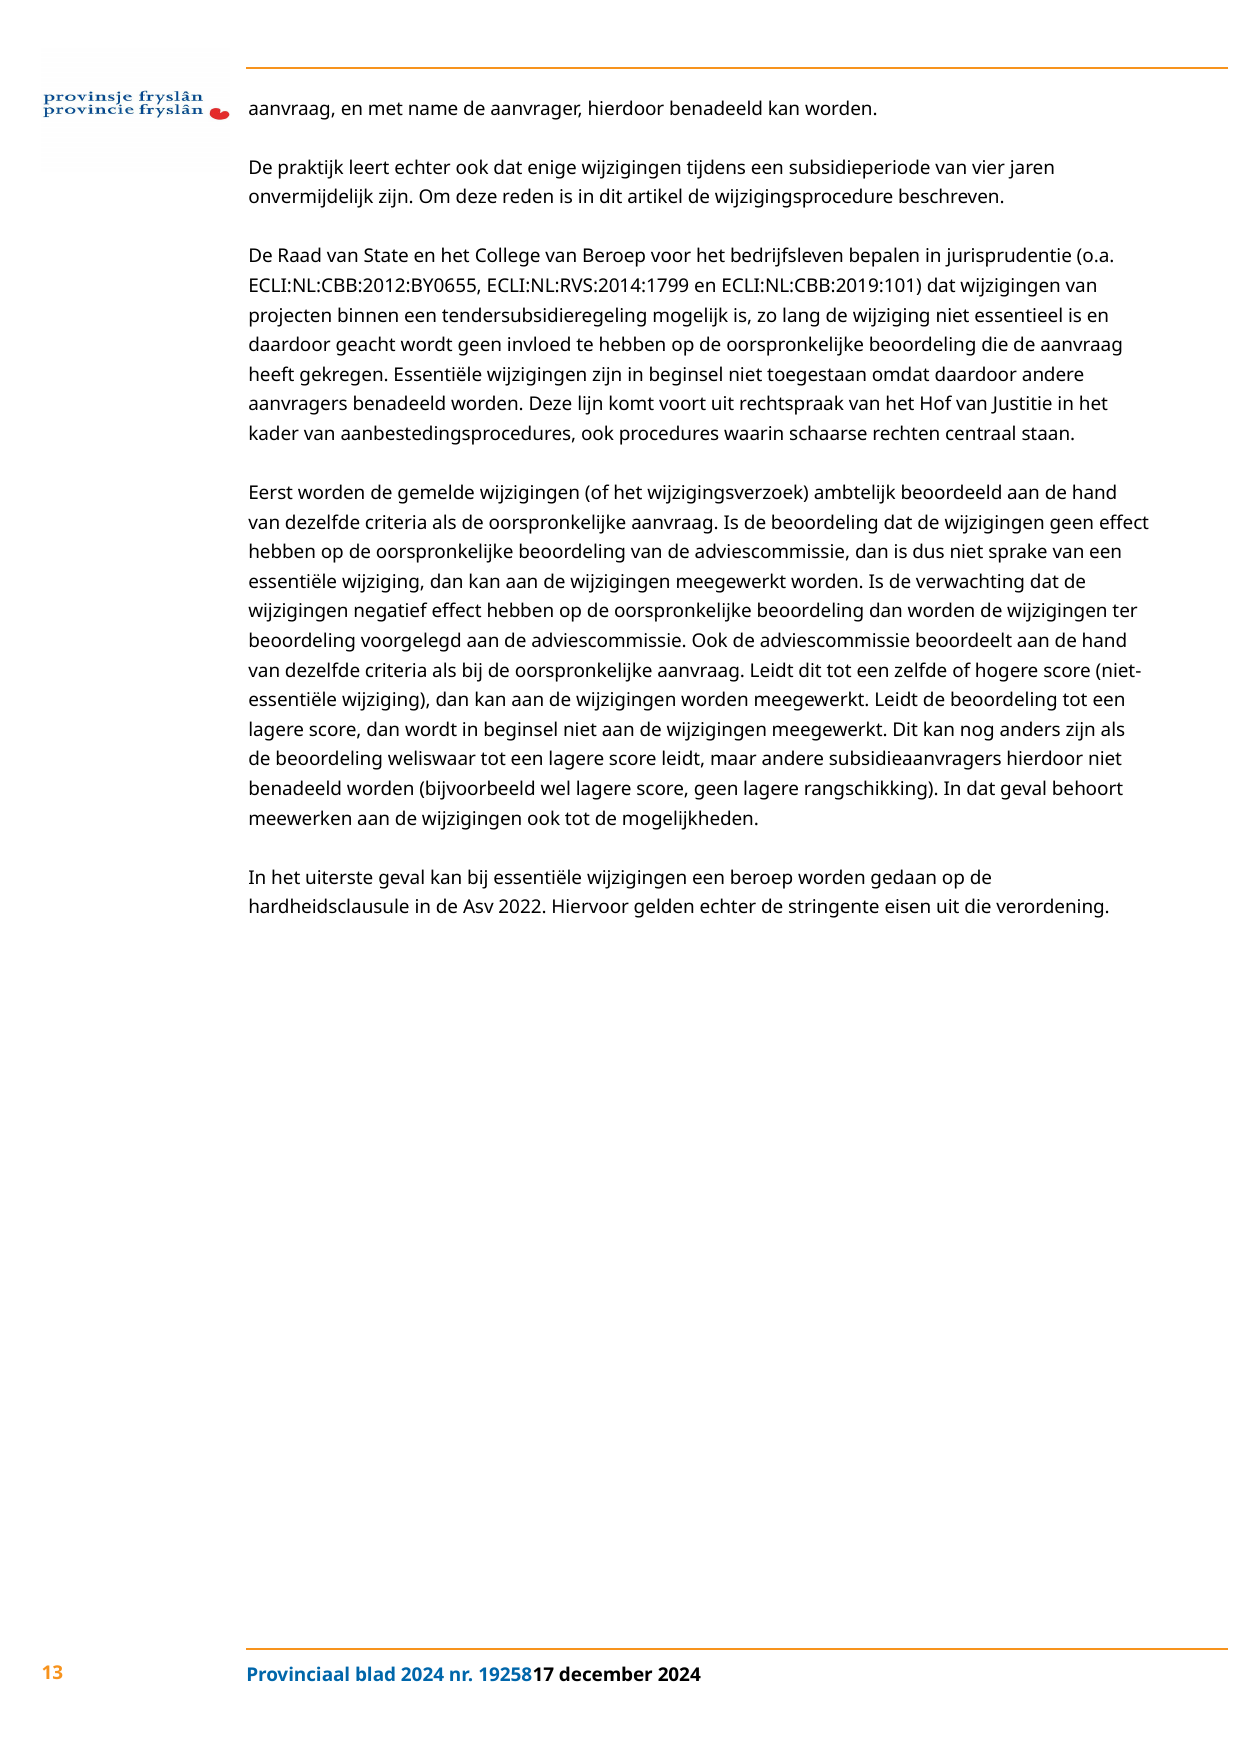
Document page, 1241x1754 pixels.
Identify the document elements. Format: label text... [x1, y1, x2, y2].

text Eerst worden de gemelde wijzigingen (of het wijzigingsverzoek) ambtelijk beoordeeld aan de hand van dezelfde criteria als de oorspronkelijke aanvraag. Is de beoordeling dat de wijzigingen geen effect hebben op de oorspronkelijke beoordeling van de adviescommissie, dan is dus niet sprake van een essentiële wijziging, dan kan aan de wijzigingen meegewerkt worden. Is de verwachting dat de wijzigingen negatief effect hebben op de oorspronkelijke beoordeling dan worden de wijzigingen ter beoordeling voorgelegd aan de adviescommissie. Ook de adviescommissie beoordeelt aan de hand van dezelfde criteria als bij de oorspronkelijke aanvraag. Leidt dit tot een zelfde of hogere score (niet-essentiële wijziging), dan kan aan de wijzigingen worden meegewerkt. Leidt de beoordeling tot een lagere score, dan wordt in beginsel niet aan de wijzigingen meegewerkt. Dit kan nog anders zijn als de beoordeling weliswaar tot een lagere score leidt, maar andere subsidieaanvragers hierdoor niet benadeeld worden (bijvoorbeeld wel lagere score, geen lagere rangschikking). In dat geval behoort meewerken aan de wijzigingen ook tot de mogelijkheden. [248, 479, 1152, 831]
text In het uiterste geval kan bij essentiële wijzigingen een beroep worden gedaan op de hardheidsclausule in de Asv 2022. Hiervoor gelden echter de stringente eisen uit die verordening. [248, 864, 1152, 919]
text aanvraag, en met name de aanvrager, hierdoor benadeeld kan worden. [248, 95, 1152, 121]
picture [41, 47, 231, 172]
text De praktijk leert echter ook dat enige wijzigingen tijdens een subsidieperiode van vier jaren onvermijdelijk zijn. Om deze reden is in dit artikel de wijzigingsprocedure beschreven. [248, 154, 1152, 209]
text De Raad van State en het College van Beroep voor het bedrijfsleven bepalen in jurisprudentie (o.a. ECLI:NL:CBB:2012:BY0655, ECLI:NL:RVS:2014:1799 en ECLI:NL:CBB:2019:101) dat wijzigingen van projecten binnen een tendersubsidieregeling mogelijk is, zo lang de wijziging niet essentieel is en daardoor geacht wordt geen invloed te hebben op de oorspronkelijke beoordeling die de aanvraag heeft gekregen. Essentiële wijzigingen zijn in beginsel niet toegestaan omdat daardoor andere aanvragers benadeeld worden. Deze lijn komt voort uit rechtspraak van het Hof van Justitie in het kader van aanbestedingsprocedures, ook procedures waarin schaarse rechten centraal staan. [248, 243, 1152, 446]
